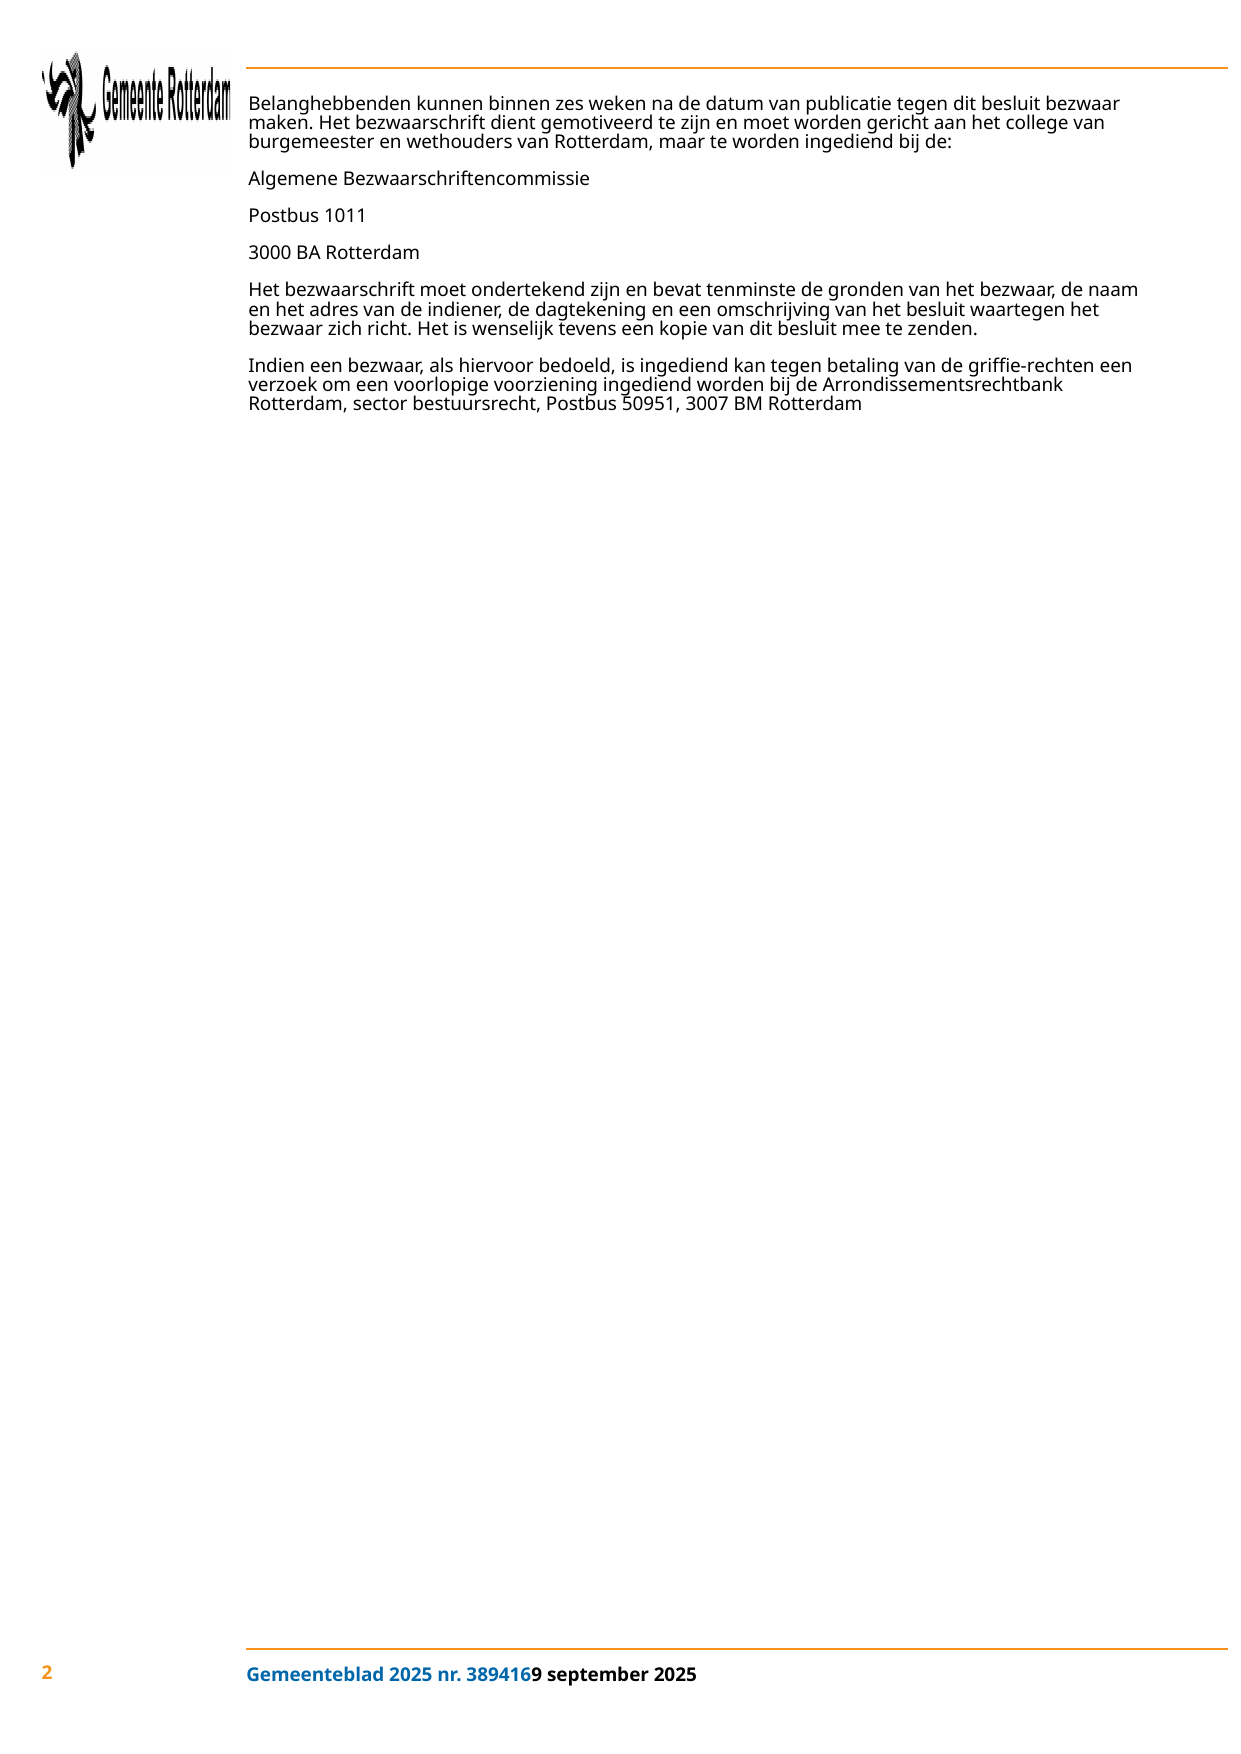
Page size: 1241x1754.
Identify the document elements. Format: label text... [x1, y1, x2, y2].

text Belanghebbenden kunnen binnen zes weken na de datum van publicatie tegen dit besluit bezwaar maken. Het bezwaarschrift dient gemotiveerd te zijn en moet worden gericht aan het college van burgemeester en wethouders van Rotterdam, maar te worden ingediend bij de: [248, 95, 1152, 153]
text Algemene Bezwaarschriftencommissie [248, 170, 1152, 190]
text 3000 BA Rotterdam [248, 244, 1152, 264]
text Indien een bezwaar, als hiervoor bedoeld, is ingediend kan tegen betaling van de griffie-rechten een verzoek om een voorlopige voorziening ingediend worden bij de Arrondissementsrechtbank Rotterdam, sector bestuursrecht, Postbus 50951, 3007 BM Rotterdam [248, 357, 1152, 415]
text Het bezwaarschrift moet ondertekend zijn en bevat tenminste de gronden van het bezwaar, de naam en het adres van de indiener, de dagtekening en een omschrijving van het besluit waartegen het bezwaar zich richt. Het is wenselijk tevens een kopie van dit besluit mee te zenden. [248, 281, 1152, 339]
picture [41, 47, 231, 172]
text Postbus 1011 [248, 207, 1152, 227]
